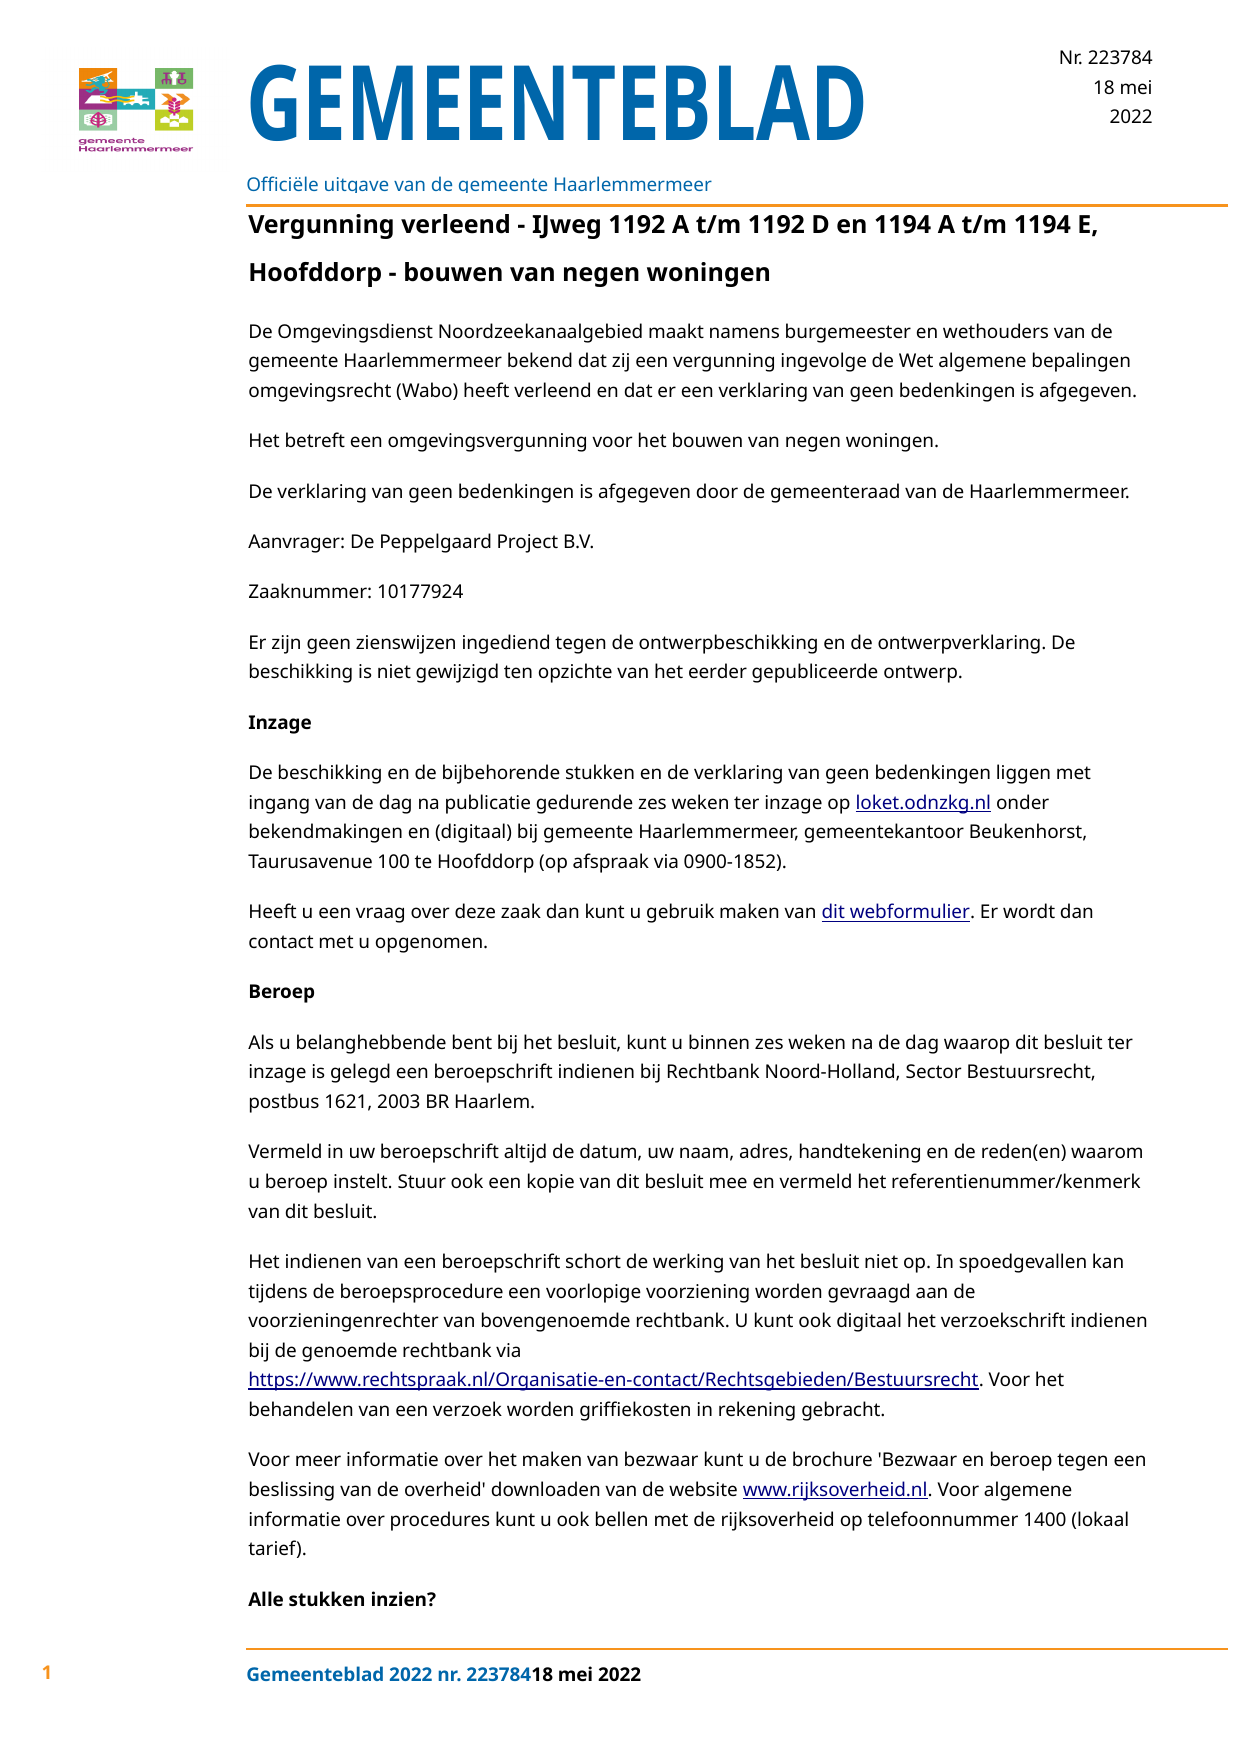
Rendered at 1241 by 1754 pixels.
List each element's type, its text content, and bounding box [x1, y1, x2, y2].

text Zaaknummer: 10177924 [248, 579, 1152, 604]
text Voor meer informatie over het maken van bezwaar kunt u de brochure 'Bezwaar en beroep tegen een beslissing van de overheid' downloaden van de website www.rijksoverheid.nl. Voor algemene informatie over procedures kunt u ook bellen met de rijksoverheid op telefoonnummer 1400 (lokaal tarief). [248, 1447, 1152, 1561]
text Heeft u een vraag over deze zaak dan kunt u gebruik maken van dit webformulier. Er wordt dan contact met u opgenomen. [248, 899, 1152, 954]
text Aanvrager: De Peppelgaard Project B.V. [248, 528, 1152, 554]
text Vergunning verleend - IJweg 1192 A t/m 1192 D en 1194 A t/m 1194 E, Hoofddorp - bouwen van negen woningen [248, 207, 1152, 288]
text De verklaring van geen bedenkingen is afgegeven door de gemeenteraad van de Haarlemmermeer. [248, 478, 1152, 504]
text Vermeld in uw beroepschrift altijd de datum, uw naam, adres, handtekening en de reden(en) waarom u beroep instelt. Stuur ook een kopie van dit besluit mee en vermeld het referentienummer/kenmerk van dit besluit. [248, 1139, 1152, 1224]
text Inzage [248, 709, 1152, 735]
text Er zijn geen zienswijzen ingediend tegen de ontwerpbeschikking en de ontwerpverklaring. De beschikking is niet gewijzigd ten opzichte van het eerder gepubliceerde ontwerp. [248, 629, 1152, 684]
text Beroep [248, 979, 1152, 1004]
text De Omgevingsdienst Noordzeekanaalgebied maakt namens burgemeester en wethouders van de gemeente Haarlemmermeer bekend dat zij een vergunning ingevolge de Wet algemene bepalingen omgevingsrecht (Wabo) heeft verleend en dat er een verklaring van geen bedenkingen is afgegeven. [248, 318, 1152, 403]
text Het betreft een omgevingsvergunning voor het bouwen van negen woningen. [248, 427, 1152, 453]
text Als u belanghebbende bent bij het besluit, kunt u binnen zes weken na de dag waarop dit besluit ter inzage is gelegd een beroepschrift indienen bij Rechtbank Noord-Holland, Sector Bestuursrecht, postbus 1621, 2003 BR Haarlem. [248, 1029, 1152, 1114]
text De beschikking en de bijbehorende stukken en de verklaring van geen bedenkingen liggen met ingang van de dag na publicatie gedurende zes weken ter inzage op loket.odnzkg.nl onder bekendmakingen en (digitaal) bij gemeente Haarlemmermeer, gemeentekantoor Beukenhorst, Taurusavenue 100 te Hoofddorp (op afspraak via 0900-1852). [248, 759, 1152, 874]
text Alle stukken inzien? [248, 1586, 1152, 1612]
text Het indienen van een beroepschrift schort de werking van het besluit niet op. In spoedgevallen kan tijdens de beroepsprocedure een voorlopige voorziening worden gevraagd aan de voorzieningenrechter van bovengenoemde rechtbank. U kunt ook digitaal het verzoekschrift indienen bij de genoemde rechtbank via https://www.rechtspraak.nl/Organisatie-en-contact/Rechtsgebieden/Bestuursrecht. Voor het behandelen van een verzoek worden griffiekosten in rekening gebracht. [248, 1248, 1152, 1422]
picture [41, 47, 231, 172]
